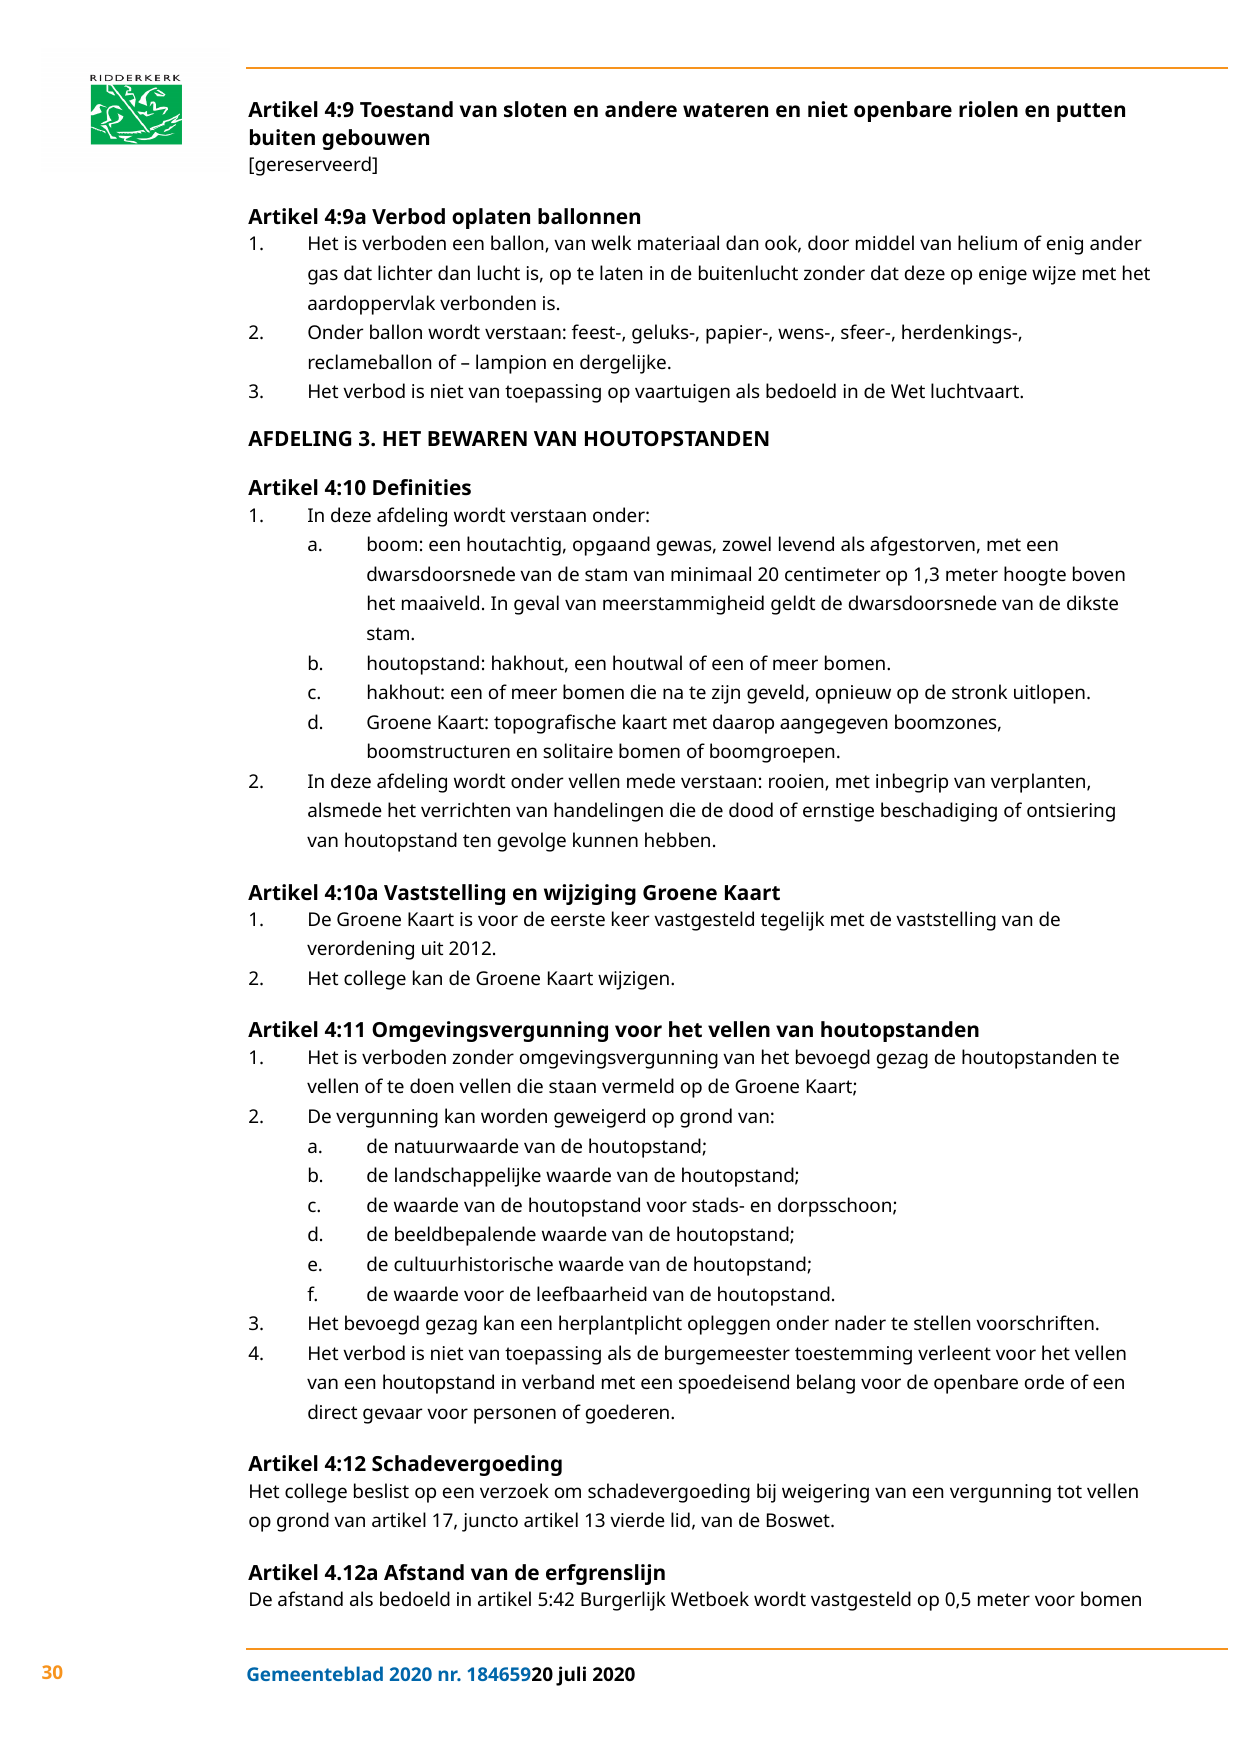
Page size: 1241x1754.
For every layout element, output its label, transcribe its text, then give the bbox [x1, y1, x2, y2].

list Het is verboden zonder omgevingsvergunning van het bevoegd gezag de houtopstanden te vellen of te doen vellen die staan vermeld op de Groene Kaart; [248, 1044, 1152, 1099]
list Onder ballon wordt verstaan: feest-, geluks-, papier-, wens-, sfeer-, herdenkings-, reclameballon of – lampion en dergelijke. [248, 319, 1152, 374]
picture [41, 47, 231, 172]
text AFDELING 3. HET BEWAREN VAN HOUTOPSTANDEN [248, 424, 1152, 452]
list Het bevoegd gezag kan een herplantplicht opleggen onder nader te stellen voorschriften. [248, 1310, 1152, 1336]
list Het verbod is niet van toepassing op vaartuigen als bedoeld in de Wet luchtvaart. [248, 378, 1152, 404]
list de beeldbepalende waarde van de houtopstand; [307, 1222, 1152, 1247]
text De afstand als bedoeld in artikel 5:42 Burgerlijk Wetboek wordt vastgesteld op 0,5 meter voor bomen [248, 1586, 1152, 1612]
list In deze afdeling wordt onder vellen mede verstaan: rooien, met inbegrip van verplanten, alsmede het verrichten van handelingen die de dood of ernstige beschadiging of ontsiering van houtopstand ten gevolge kunnen hebben. [248, 768, 1152, 853]
text Artikel 4:12 Schadevergoeding [248, 1449, 1152, 1478]
list de cultuurhistorische waarde van de houtopstand; [307, 1251, 1152, 1277]
list In deze afdeling wordt verstaan onder: [248, 502, 1152, 527]
list de waarde van de houtopstand voor stads- en dorpsschoon; [307, 1192, 1152, 1218]
text Artikel 4.12a Afstand van de erfgrenslijn [248, 1558, 1152, 1586]
text Artikel 4:10 Definities [248, 473, 1152, 502]
list houtopstand: hakhout, een houtwal of een of meer bomen. [307, 650, 1152, 675]
text Artikel 4:11 Omgevingsvergunning voor het vellen van houtopstanden [248, 1016, 1152, 1044]
text Artikel 4:10a Vaststelling en wijziging Groene Kaart [248, 878, 1152, 906]
list Het is verboden een ballon, van welk materiaal dan ook, door middel van helium of enig ander gas dat lichter dan lucht is, op te laten in de buitenlucht zonder dat deze op enige wijze met het aardoppervlak verbonden is. [248, 231, 1152, 315]
list Groene Kaart: topografische kaart met daarop aangegeven boomzones, boomstructuren en solitaire bomen of boomgroepen. [307, 709, 1152, 764]
list hakhout: een of meer bomen die na te zijn geveld, opnieuw op de stronk uitlopen. [307, 679, 1152, 705]
text Het college beslist op een verzoek om schadevergoeding bij weigering van een vergunning tot vellen op grond van artikel 17, juncto artikel 13 vierde lid, van de Boswet. [248, 1478, 1152, 1533]
list Het verbod is niet van toepassing als de burgemeester toestemming verleent voor het vellen van een houtopstand in verband met een spoedeisend belang voor de openbare orde of een direct gevaar voor personen of goederen. [248, 1340, 1152, 1425]
text Artikel 4:9a Verbod oplaten ballonnen [248, 202, 1152, 231]
list boom: een houtachtig, opgaand gewas, zowel levend als afgestorven, met een dwarsdoorsnede van de stam van minimaal 20 centimeter op 1,3 meter hoogte boven het maaiveld. In geval van meerstammigheid geldt de dwarsdoorsnede van de dikste stam. [307, 531, 1152, 646]
list de waarde voor de leefbaarheid van de houtopstand. [307, 1281, 1152, 1306]
list De Groene Kaart is voor de eerste keer vastgesteld tegelijk met de vaststelling van de verordening uit 2012. [248, 906, 1152, 961]
list De vergunning kan worden geweigerd op grond van: [248, 1103, 1152, 1129]
text [gereserveerd] [248, 152, 1152, 177]
list Het college kan de Groene Kaart wijzigen. [248, 965, 1152, 991]
list de landschappelijke waarde van de houtopstand; [307, 1162, 1152, 1188]
list de natuurwaarde van de houtopstand; [307, 1133, 1152, 1158]
text Artikel 4:9 Toestand van sloten en andere wateren en niet openbare riolen en putten buiten gebouwen [248, 95, 1152, 152]
